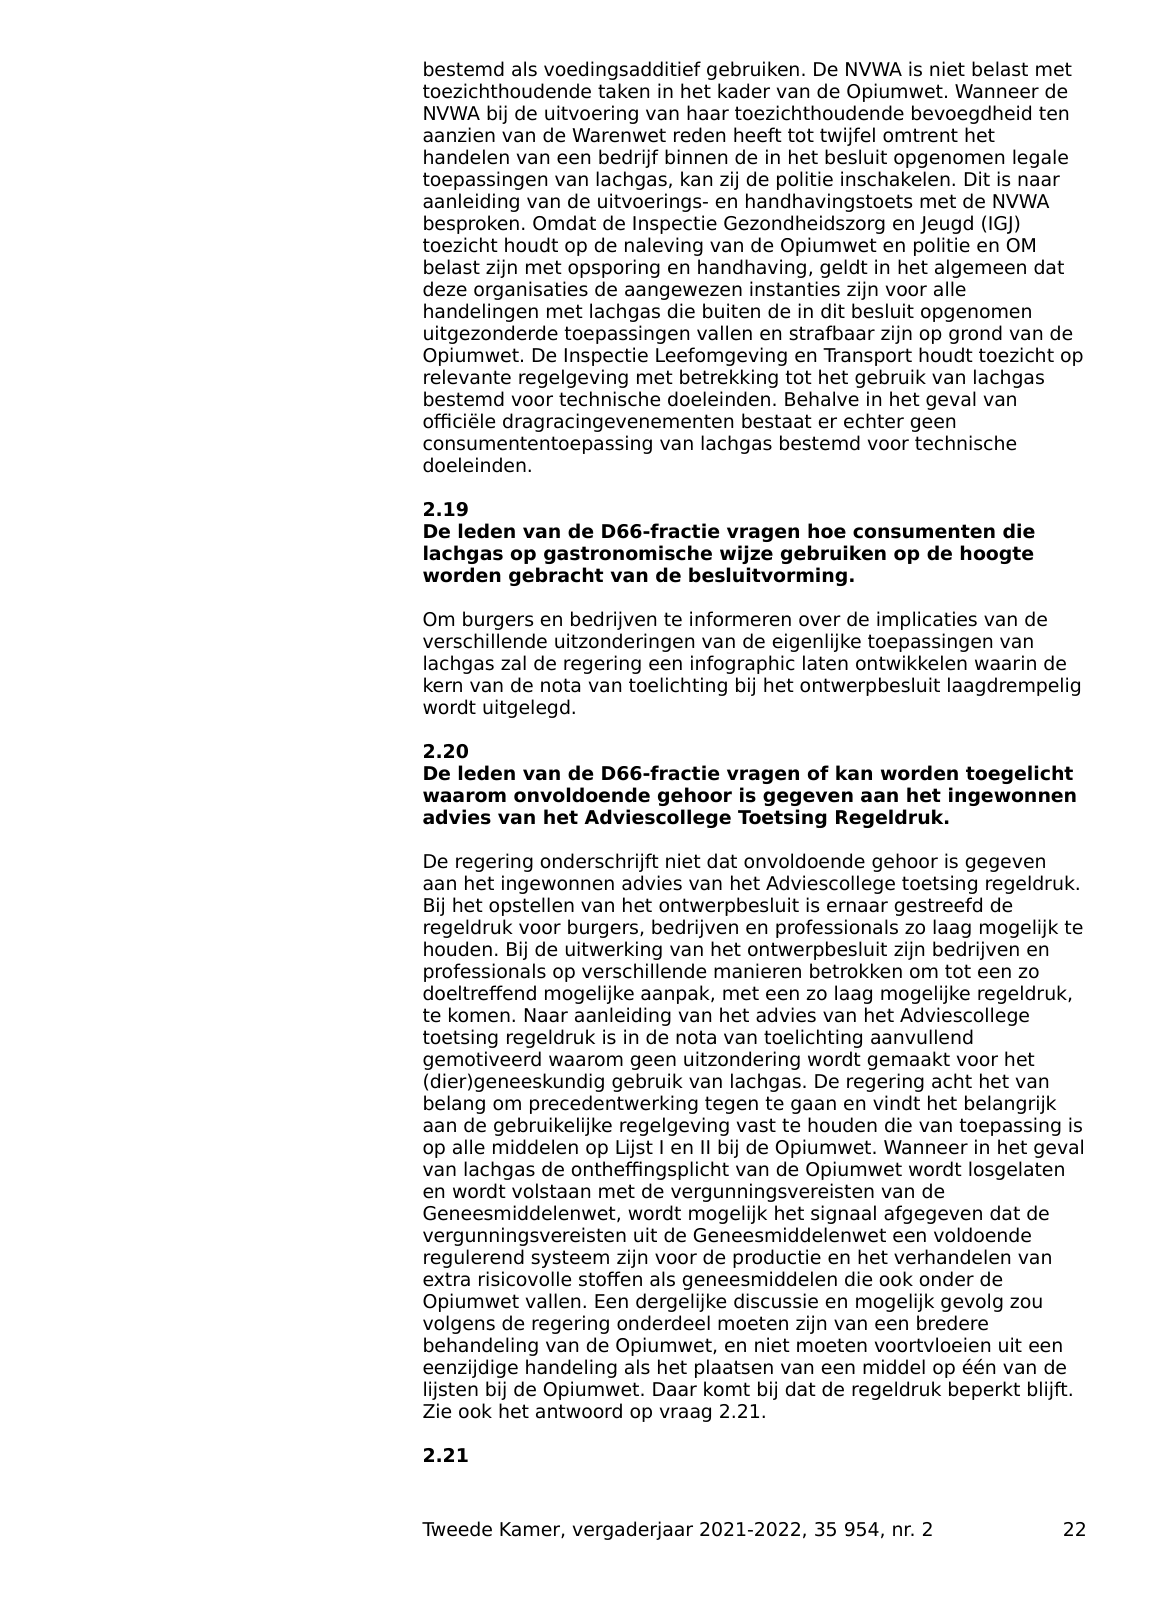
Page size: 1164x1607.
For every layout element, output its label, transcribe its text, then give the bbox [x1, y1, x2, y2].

text 2.21 [422, 1445, 1087, 1467]
text 2.20 [422, 741, 1087, 763]
text De leden van de D66-fractie vragen of kan worden toegelicht waarom onvoldoende gehoor is gegeven aan het ingewonnen advies van het Adviescollege Toetsing Regeldruk. [422, 763, 1087, 829]
text De leden van de D66-fractie vragen hoe consumenten die lachgas op gastronomische wijze gebruiken op de hoogte worden gebracht van de besluitvorming. [422, 521, 1087, 587]
text bestemd als voedingsadditief gebruiken. De NVWA is niet belast met toezichthoudende taken in het kader van de Opiumwet. Wanneer de NVWA bij de uitvoering van haar toezichthoudende bevoegdheid ten aanzien van de Warenwet reden heeft tot twijfel omtrent het handelen van een bedrijf binnen de in het besluit opgenomen legale toepassingen van lachgas, kan zij de politie inschakelen. Dit is naar aanleiding van de uitvoerings- en handhavingstoets met de NVWA besproken. Omdat de Inspectie Gezondheidszorg en Jeugd (IGJ) toezicht houdt op de naleving van de Opiumwet en politie en OM belast zijn met opsporing en handhaving, geldt in het algemeen dat deze organisaties de aangewezen instanties zijn voor alle handelingen met lachgas die buiten de in dit besluit opgenomen uitgezonderde toepassingen vallen en strafbaar zijn op grond van de Opiumwet. De Inspectie Leefomgeving en Transport houdt toezicht op relevante regelgeving met betrekking tot het gebruik van lachgas bestemd voor technische doeleinden. Behalve in het geval van officiële dragracingevenementen bestaat er echter geen consumententoepassing van lachgas bestemd voor technische doeleinden. [422, 59, 1087, 477]
text De regering onderschrijft niet dat onvoldoende gehoor is gegeven aan het ingewonnen advies van het Adviescollege toetsing regeldruk. Bij het opstellen van het ontwerpbesluit is ernaar gestreefd de regeldruk voor burgers, bedrijven en professionals zo laag mogelijk te houden. Bij de uitwerking van het ontwerpbesluit zijn bedrijven en professionals op verschillende manieren betrokken om tot een zo doeltreffend mogelijke aanpak, met een zo laag mogelijke regeldruk, te komen. Naar aanleiding van het advies van het Adviescollege toetsing regeldruk is in de nota van toelichting aanvullend gemotiveerd waarom geen uitzondering wordt gemaakt voor het (dier)geneeskundig gebruik van lachgas. De regering acht het van belang om precedentwerking tegen te gaan en vindt het belangrijk aan de gebruikelijke regelgeving vast te houden die van toepassing is op alle middelen op Lijst I en II bij de Opiumwet. Wanneer in het geval van lachgas de ontheffingsplicht van de Opiumwet wordt losgelaten en wordt volstaan met de vergunningsvereisten van de Geneesmiddelenwet, wordt mogelijk het signaal afgegeven dat de vergunningsvereisten uit de Geneesmiddelenwet een voldoende regulerend systeem zijn voor de productie en het verhandelen van extra risicovolle stoffen als geneesmiddelen die ook onder de Opiumwet vallen. Een dergelijke discussie en mogelijk gevolg zou volgens de regering onderdeel moeten zijn van een bredere behandeling van de Opiumwet, en niet moeten voortvloeien uit een eenzijdige handeling als het plaatsen van een middel op één van de lijsten bij de Opiumwet. Daar komt bij dat de regeldruk beperkt blijft. Zie ook het antwoord op vraag 2.21. [422, 851, 1087, 1423]
text 2.19 [422, 499, 1087, 521]
text Om burgers en bedrijven te informeren over de implicaties van de verschillende uitzonderingen van de eigenlijke toepassingen van lachgas zal de regering een infographic laten ontwikkelen waarin de kern van de nota van toelichting bij het ontwerpbesluit laagdrempelig wordt uitgelegd. [422, 609, 1087, 719]
